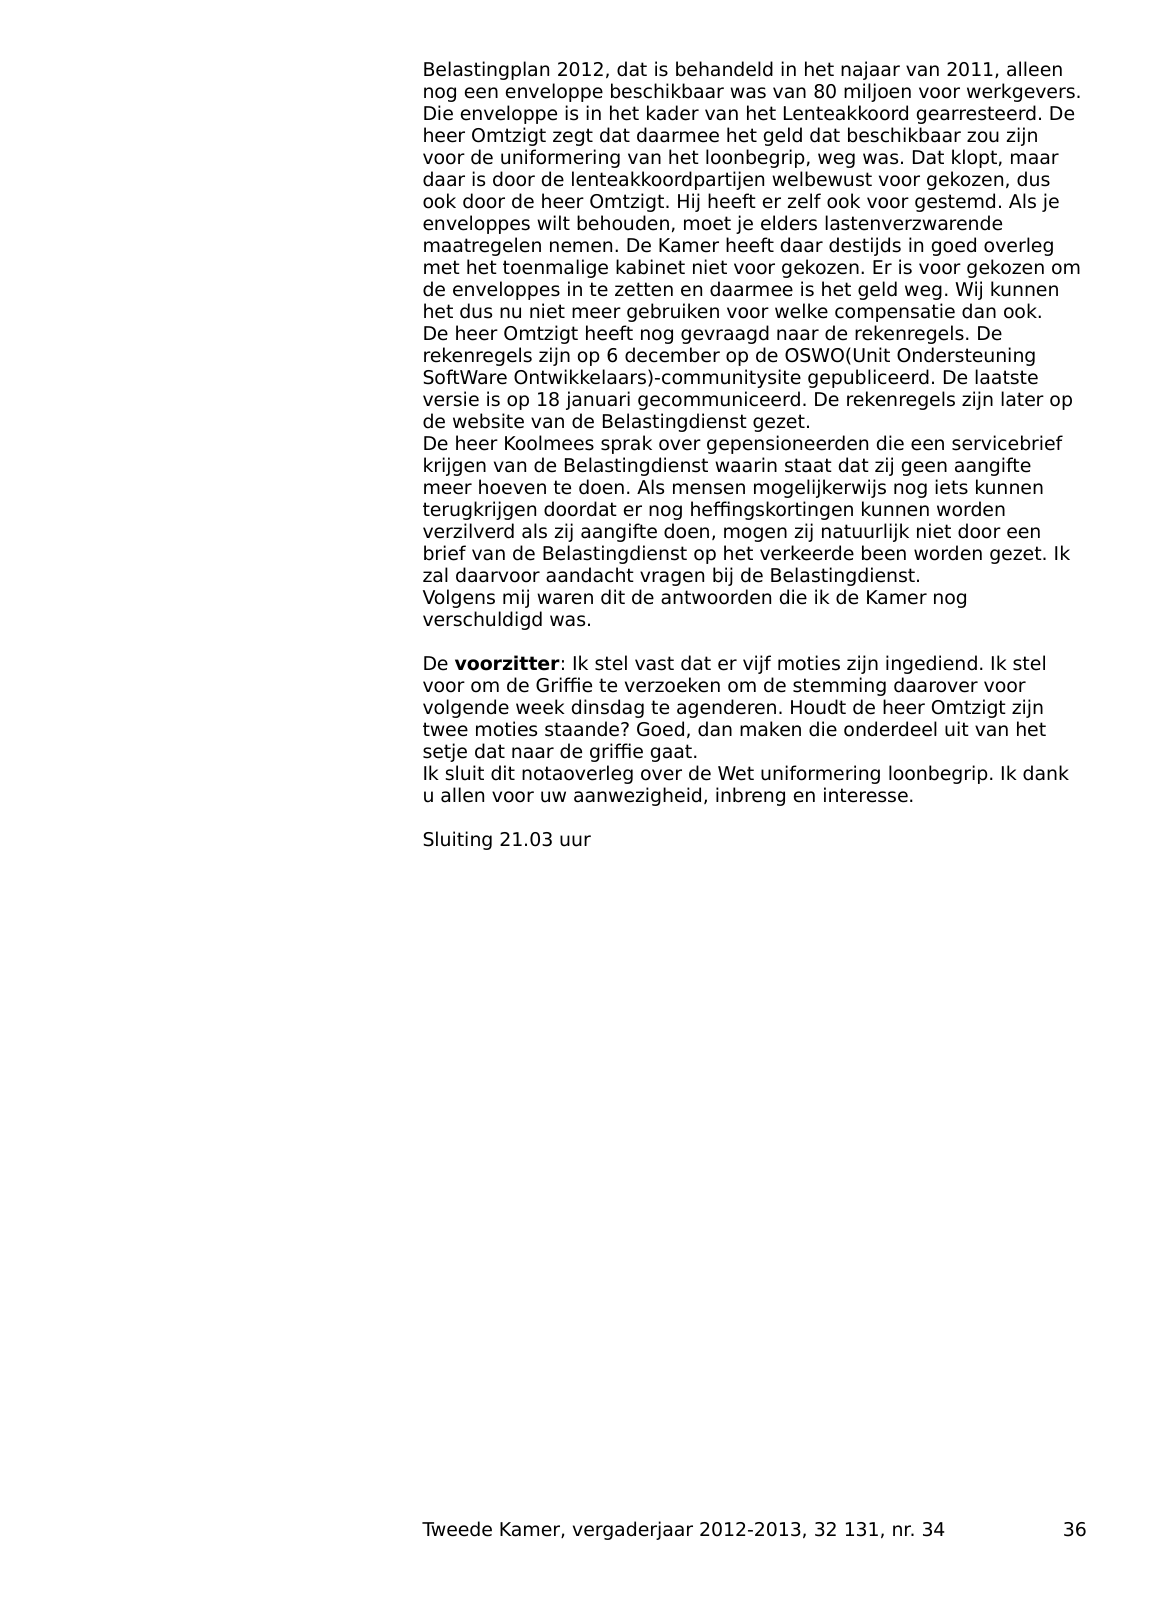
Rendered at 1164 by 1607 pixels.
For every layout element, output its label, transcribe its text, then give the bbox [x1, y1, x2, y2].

text Sluiting 21.03 uur [422, 829, 1087, 851]
text Belastingplan 2012, dat is behandeld in het najaar van 2011, alleen nog een enveloppe beschikbaar was van 80 miljoen voor werkgevers. Die enveloppe is in het kader van het Lenteakkoord gearresteerd. De heer Omtzigt zegt dat daarmee het geld dat beschikbaar zou zijn voor de uniformering van het loonbegrip, weg was. Dat klopt, maar daar is door de lenteakkoordpartijen welbewust voor gekozen, dus ook door de heer Omtzigt. Hij heeft er zelf ook voor gestemd. Als je enveloppes wilt behouden, moet je elders lastenverzwarende maatregelen nemen. De Kamer heeft daar destijds in goed overleg met het toenmalige kabinet niet voor gekozen. Er is voor gekozen om de enveloppes in te zetten en daarmee is het geld weg. Wij kunnen het dus nu niet meer gebruiken voor welke compensatie dan ook. [422, 59, 1087, 323]
text Volgens mij waren dit de antwoorden die ik de Kamer nog verschuldigd was. [422, 587, 1087, 631]
text De voorzitter: Ik stel vast dat er vijf moties zijn ingediend. Ik stel voor om de Griffie te verzoeken om de stemming daarover voor volgende week dinsdag te agenderen. Houdt de heer Omtzigt zijn twee moties staande? Goed, dan maken die onderdeel uit van het setje dat naar de griffie gaat. [422, 653, 1087, 763]
text De heer Omtzigt heeft nog gevraagd naar de rekenregels. De rekenregels zijn op 6 december op de OSWO(Unit Ondersteuning SoftWare Ontwikkelaars)-communitysite gepubliceerd. De laatste versie is op 18 januari gecommuniceerd. De rekenregels zijn later op de website van de Belastingdienst gezet. [422, 323, 1087, 433]
text De heer Koolmees sprak over gepensioneerden die een servicebrief krijgen van de Belastingdienst waarin staat dat zij geen aangifte meer hoeven te doen. Als mensen mogelijkerwijs nog iets kunnen terugkrijgen doordat er nog heffingskortingen kunnen worden verzilverd als zij aangifte doen, mogen zij natuurlijk niet door een brief van de Belastingdienst op het verkeerde been worden gezet. Ik zal daarvoor aandacht vragen bij de Belastingdienst. [422, 433, 1087, 587]
text Ik sluit dit notaoverleg over de Wet uniformering loonbegrip. Ik dank u allen voor uw aanwezigheid, inbreng en interesse. [422, 763, 1087, 807]
